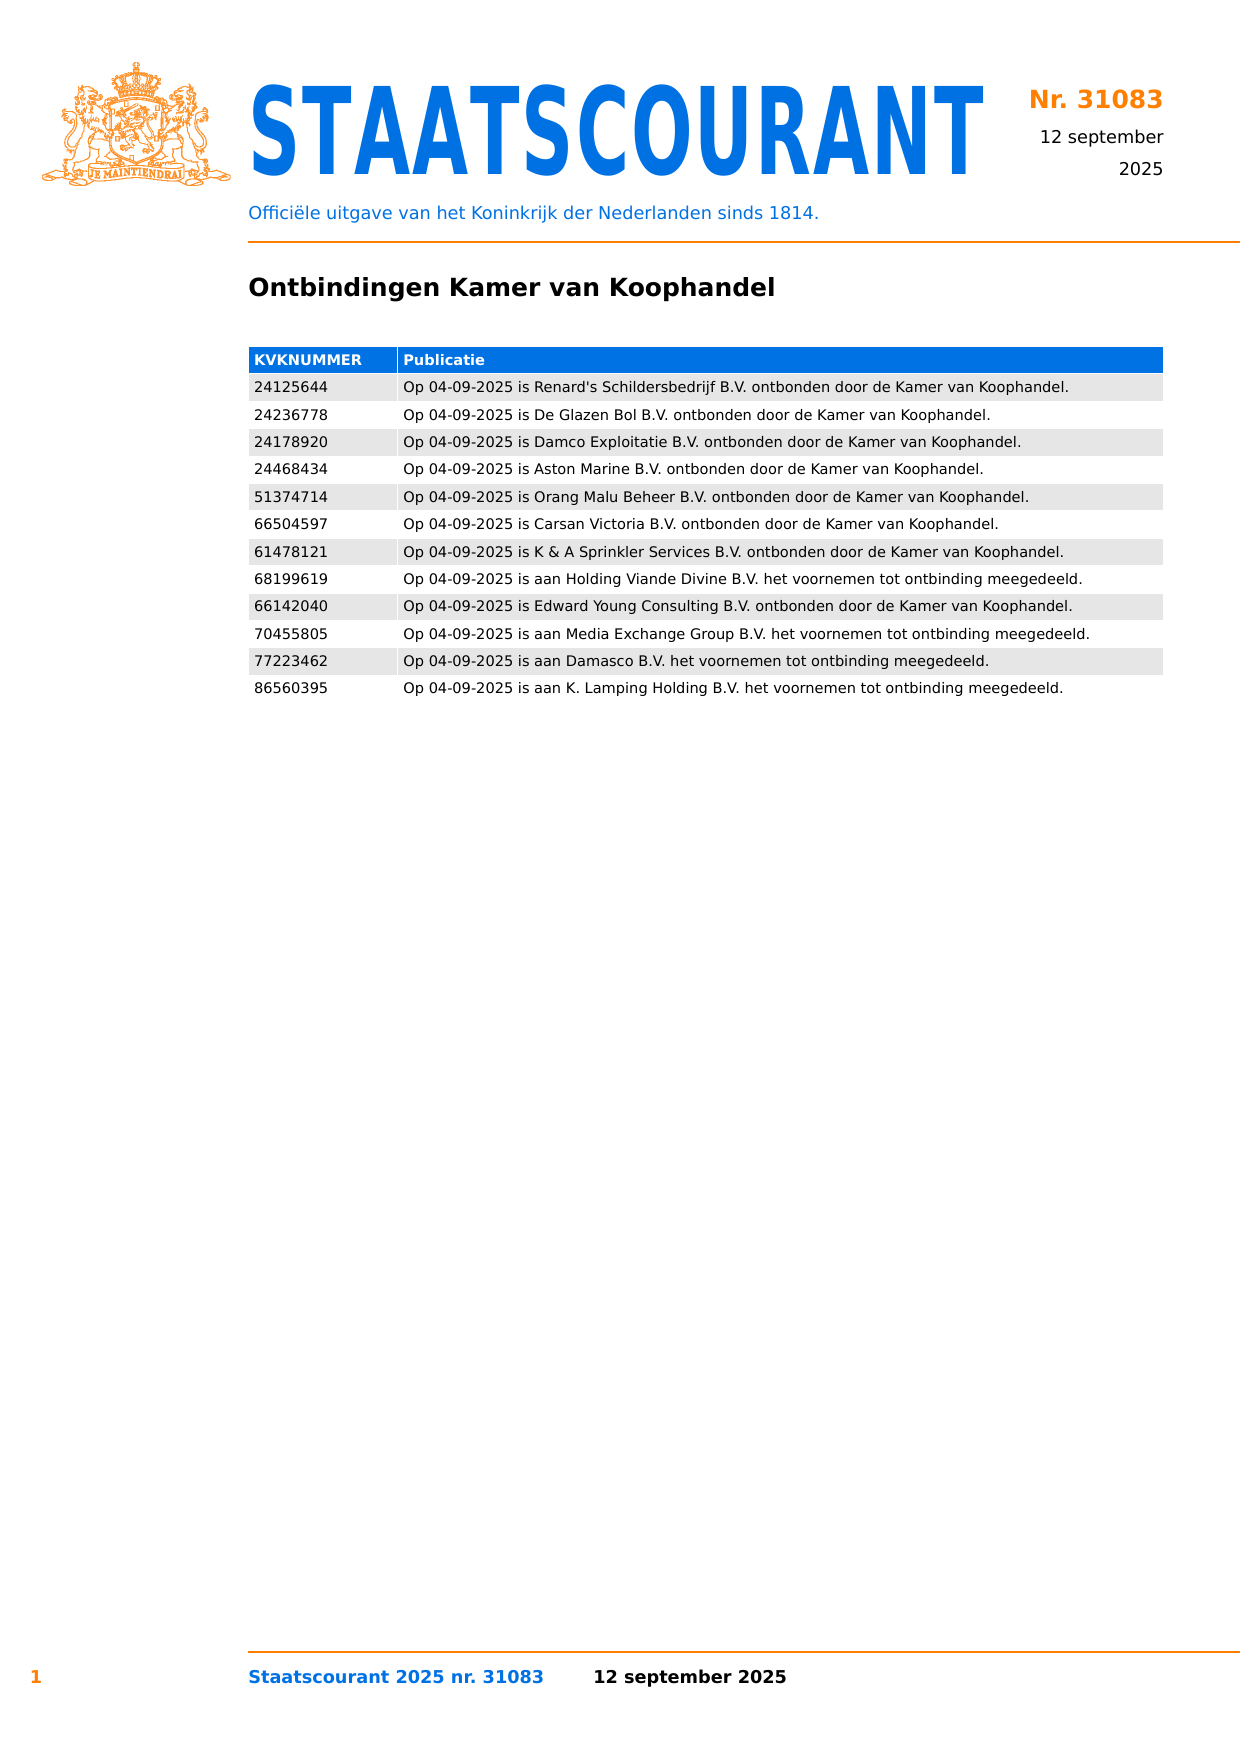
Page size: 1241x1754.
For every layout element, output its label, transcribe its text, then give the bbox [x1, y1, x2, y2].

table_header [25, 62, 248, 241]
picture [41, 62, 231, 186]
table_cell 66142040 [249, 594, 397, 620]
table_cell 61478121 [249, 539, 397, 565]
table_cell Op 04-09-2025 is Carsan Victoria B.V. ontbonden door de Kamer van Koophandel. [398, 511, 1163, 538]
table_cell Op 04-09-2025 is De Glazen Bol B.V. ontbonden door de Kamer van Koophandel. [398, 402, 1163, 428]
subtitle Ontbindingen Kamer van Koophandel [248, 273, 1163, 302]
table_cell 68199619 [249, 566, 397, 592]
table_cell Op 04-09-2025 is Edward Young Consulting B.V. ontbonden door de Kamer van Koophandel. [398, 594, 1163, 620]
table_cell Op 04-09-2025 is aan Media Exchange Group B.V. het voornemen tot ontbinding meegedeeld. [398, 621, 1163, 647]
table_cell Op 04-09-2025 is K & A Sprinkler Services B.V. ontbonden door de Kamer van Koophandel. [398, 539, 1163, 565]
table_header STAATSCOURANT [248, 62, 998, 203]
table_cell 51374714 [249, 484, 397, 510]
table_cell Officiële uitgave van het Koninkrijk der Nederlanden sinds 1814. [248, 203, 1240, 241]
table_cell 66504597 [249, 511, 397, 538]
table_cell Op 04-09-2025 is Orang Malu Beheer B.V. ontbonden door de Kamer van Koophandel. [398, 484, 1163, 510]
table_header Nr. 31083 [998, 62, 1240, 121]
table_cell 12 september [998, 121, 1240, 153]
table_cell Op 04-09-2025 is aan Damasco B.V. het voornemen tot ontbinding meegedeeld. [398, 648, 1163, 675]
table_cell Op 04-09-2025 is Renard's Schildersbedrijf B.V. ontbonden door de Kamer van Koophandel. [398, 374, 1163, 401]
table_cell 2025 [998, 153, 1240, 203]
table_cell Op 04-09-2025 is aan Holding Viande Divine B.V. het voornemen tot ontbinding meegedeeld. [398, 566, 1163, 592]
table_cell 70455805 [249, 621, 397, 647]
table_cell Op 04-09-2025 is aan K. Lamping Holding B.V. het voornemen tot ontbinding meegedeeld. [398, 676, 1163, 702]
table_cell 86560395 [249, 676, 397, 702]
table_header Publicatie [398, 347, 1163, 373]
table_cell 24236778 [249, 402, 397, 428]
table_cell 77223462 [249, 648, 397, 675]
table_cell 24468434 [249, 457, 397, 483]
table_cell 24125644 [249, 374, 397, 401]
table_header KVKNUMMER [249, 347, 397, 373]
table_cell Op 04-09-2025 is Damco Exploitatie B.V. ontbonden door de Kamer van Koophandel. [398, 429, 1163, 456]
table_cell Op 04-09-2025 is Aston Marine B.V. ontbonden door de Kamer van Koophandel. [398, 457, 1163, 483]
table_cell 24178920 [249, 429, 397, 456]
